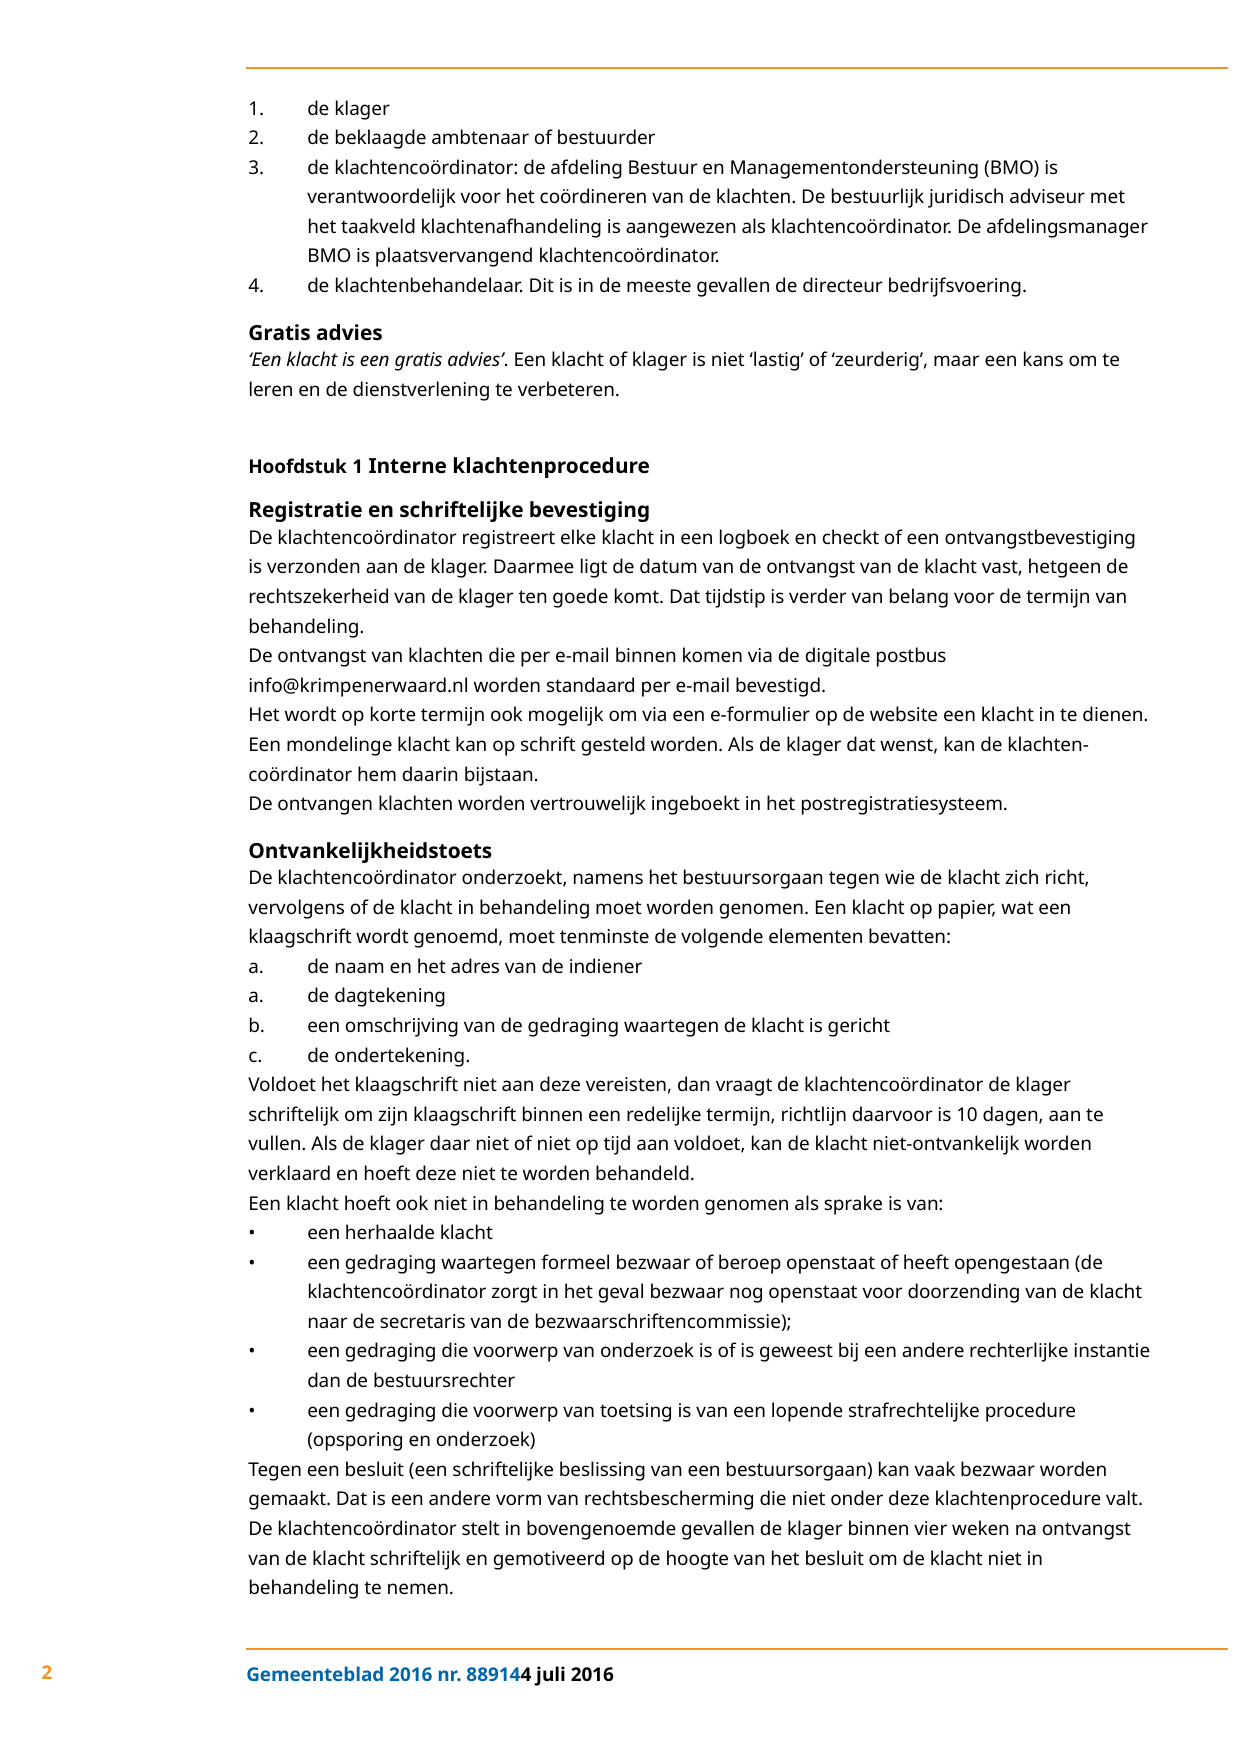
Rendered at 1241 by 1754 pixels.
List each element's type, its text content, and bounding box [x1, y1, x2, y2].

text Het wordt op korte termijn ook mogelijk om via een e-formulier op de website een klacht in te dienen. [248, 702, 1152, 727]
text De ontvangst van klachten die per e-mail binnen komen via de digitale postbus info@krimpenerwaard.nl worden standaard per e-mail bevestigd. [248, 642, 1152, 698]
text Tegen een besluit (een schriftelijke beslissing van een bestuursorgaan) kan vaak bezwaar worden gemaakt. Dat is een andere vorm van rechtsbescherming die niet onder deze klachtenprocedure valt. [248, 1456, 1152, 1511]
text Voldoet het klaagschrift niet aan deze vereisten, dan vraagt de klachtencoördinator de klager schriftelijk om zijn klaagschrift binnen een redelijke termijn, richtlijn daarvoor is 10 dagen, aan te vullen. Als de klager daar niet of niet op tijd aan voldoet, kan de klacht niet-ontvankelijk worden verklaard en hoeft deze niet te worden behandeld. [248, 1071, 1152, 1186]
list de klachtenbehandelaar. Dit is in de meeste gevallen de directeur bedrijfsvoering. [248, 272, 1152, 298]
list de beklaagde ambtenaar of bestuurder [248, 124, 1152, 150]
text De klachtencoördinator registreert elke klacht in een logboek en checkt of een ontvangstbevestiging is verzonden aan de klager. Daarmee ligt de datum van de ontvangst van de klacht vast, hetgeen de rechtszekerheid van de klager ten goede komt. Dat tijdstip is verder van belang voor de termijn van behandeling. [248, 524, 1152, 638]
text De ontvangen klachten worden vertrouwelijk ingeboekt in het postregistratiesysteem. [248, 790, 1152, 816]
text Gratis advies [248, 318, 1152, 346]
list de naam en het adres van de indiener [248, 953, 1152, 979]
list de dagtekening [248, 983, 1152, 1008]
picture [41, 47, 231, 172]
list een omschrijving van de gedraging waartegen de klacht is gericht [248, 1012, 1152, 1038]
list de ondertekening. [248, 1042, 1152, 1068]
text De klachtencoördinator stelt in bovengenoemde gevallen de klager binnen vier weken na ontvangst van de klacht schriftelijk en gemotiveerd op de hoogte van het besluit om de klacht niet in behandeling te nemen. [248, 1515, 1152, 1600]
list een gedraging die voorwerp van toetsing is van een lopende strafrechtelijke procedure (opsporing en onderzoek) [248, 1397, 1152, 1452]
text Hoofdstuk 1 Interne klachtenprocedure [248, 451, 1152, 479]
text De klachtencoördinator onderzoekt, namens het bestuursorgaan tegen wie de klacht zich richt, vervolgens of de klacht in behandeling moet worden genomen. Een klacht op papier, wat een klaagschrift wordt genoemd, moet tenminste de volgende elementen bevatten: [248, 864, 1152, 949]
list de klager [248, 95, 1152, 121]
text Registratie en schriftelijke bevestiging [248, 496, 1152, 524]
text ‘Een klacht is een gratis advies’. Een klacht of klager is niet ‘lastig’ of ‘zeurderig’, maar een kans om te leren en de dienstverlening te verbeteren. [248, 346, 1152, 402]
list de klachtencoördinator: de afdeling Bestuur en Managementondersteuning (BMO) is verantwoordelijk voor het coördineren van de klachten. De bestuurlijk juridisch adviseur met het taakveld klachtenafhandeling is aangewezen als klachtencoördinator. De afdelingsmanager BMO is plaatsvervangend klachtencoördinator. [248, 154, 1152, 268]
text Een mondelinge klacht kan op schrift gesteld worden. Als de klager dat wenst, kan de klachten-coördinator hem daarin bijstaan. [248, 731, 1152, 786]
list een gedraging die voorwerp van onderzoek is of is geweest bij een andere rechterlijke instantie dan de bestuursrechter [248, 1338, 1152, 1393]
list een herhaalde klacht [248, 1219, 1152, 1245]
list een gedraging waartegen formeel bezwaar of beroep openstaat of heeft opengestaan (de klachtencoördinator zorgt in het geval bezwaar nog openstaat voor doorzending van de klacht naar de secretaris van de bezwaarschriftencommissie); [248, 1249, 1152, 1334]
text Een klacht hoeft ook niet in behandeling te worden genomen als sprake is van: [248, 1190, 1152, 1216]
text Ontvankelijkheidstoets [248, 836, 1152, 864]
